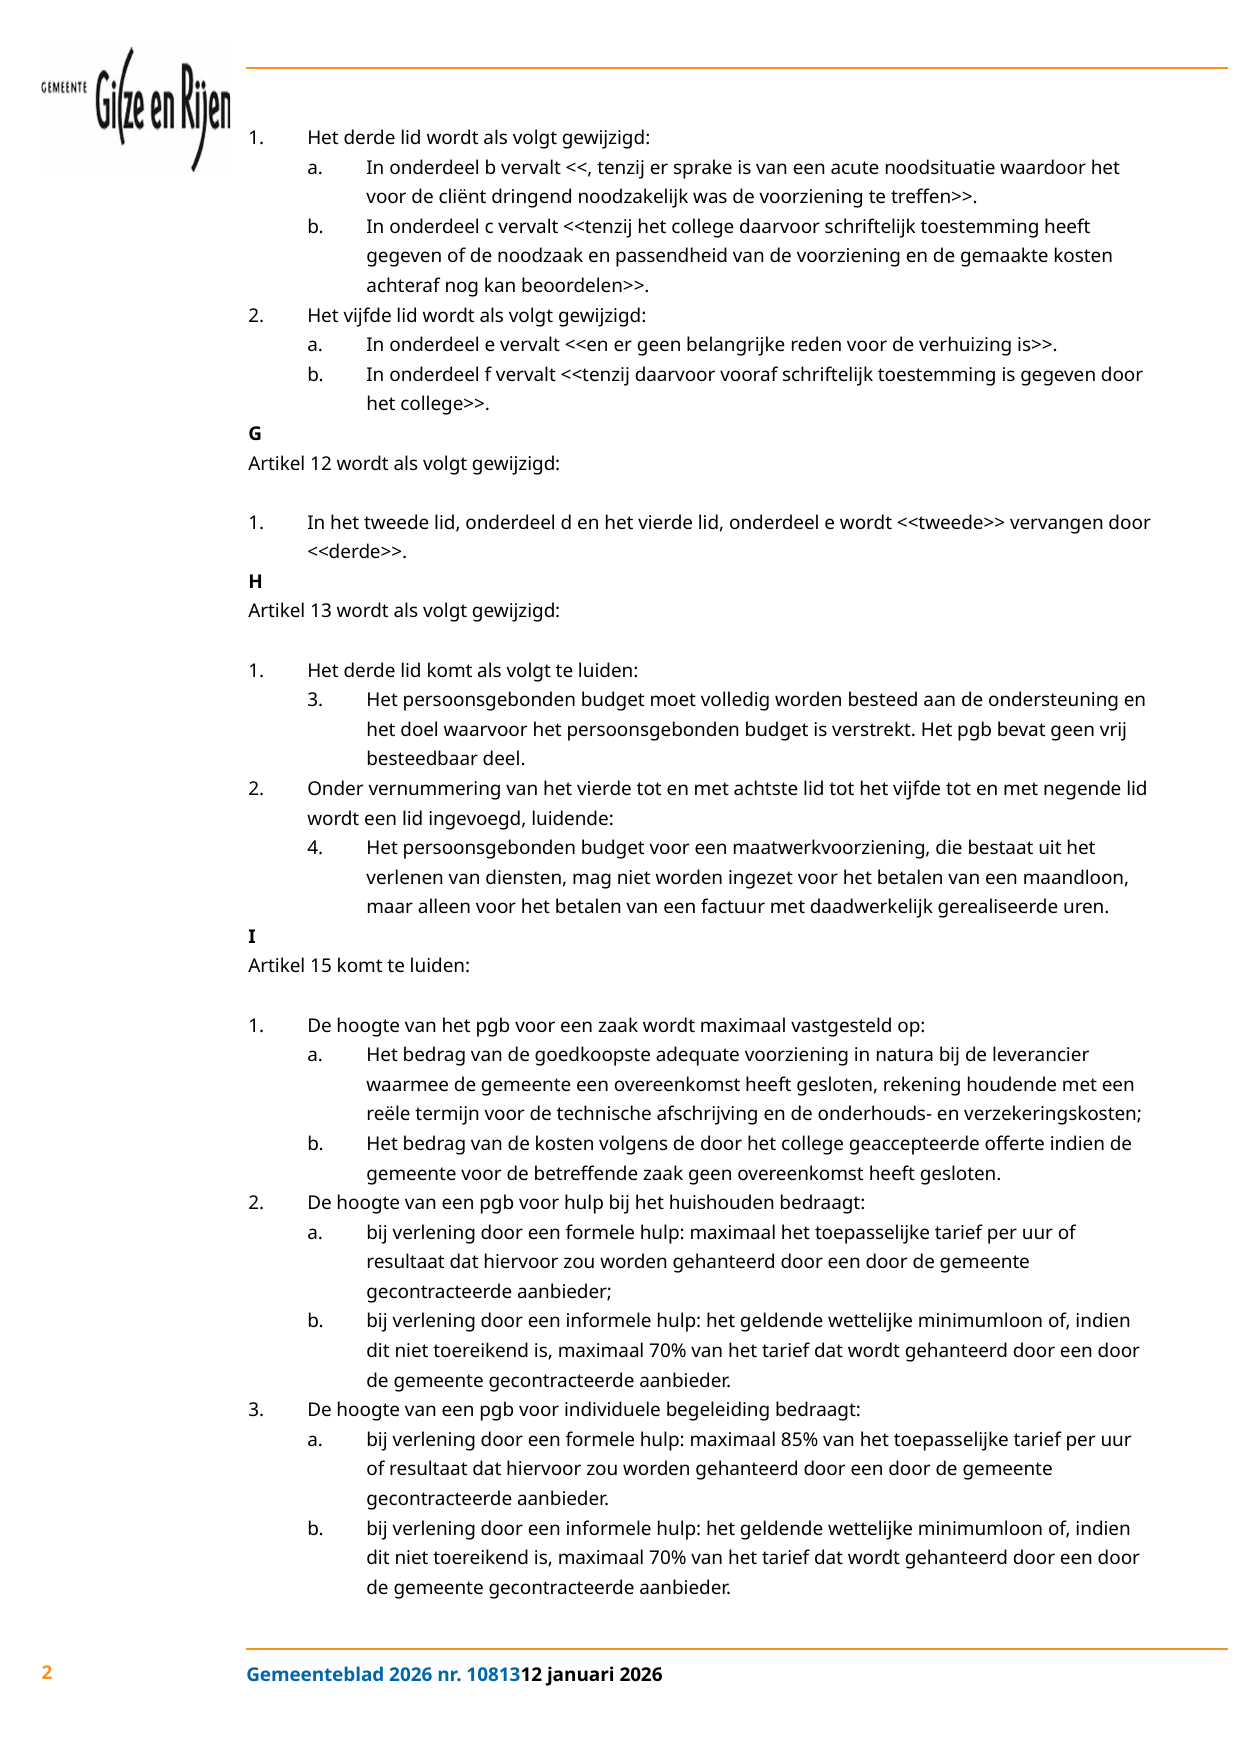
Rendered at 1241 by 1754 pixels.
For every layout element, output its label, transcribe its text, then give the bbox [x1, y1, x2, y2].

list Het persoonsgebonden budget voor een maatwerkvoorziening, die bestaat uit het verlenen van diensten, mag niet worden ingezet voor het betalen van een maandloon, maar alleen voor het betalen van een factuur met daadwerkelijk gerealiseerde uren. [307, 834, 1152, 919]
list Onder vernummering van het vierde tot en met achtste lid tot het vijfde tot en met negende lid wordt een lid ingevoegd, luidende: [248, 775, 1152, 831]
text H [248, 568, 1152, 594]
list Het derde lid komt als volgt te luiden: [248, 657, 1152, 683]
list bij verlening door een informele hulp: het geldende wettelijke minimumloon of, indien dit niet toereikend is, maximaal 70% van het tarief dat wordt gehanteerd door een door de gemeente gecontracteerde aanbieder. [307, 1308, 1152, 1393]
list Het vijfde lid wordt als volgt gewijzigd: [248, 302, 1152, 328]
text Artikel 15 komt te luiden: [248, 953, 1152, 978]
list De hoogte van een pgb voor hulp bij het huishouden bedraagt: [248, 1189, 1152, 1215]
list In onderdeel f vervalt <<tenzij daarvoor vooraf schriftelijk toestemming is gegeven door het college>>. [307, 361, 1152, 416]
text Artikel 12 wordt als volgt gewijzigd: [248, 450, 1152, 476]
list De hoogte van het pgb voor een zaak wordt maximaal vastgesteld op: [248, 1012, 1152, 1038]
list Het bedrag van de kosten volgens de door het college geaccepteerde offerte indien de gemeente voor de betreffende zaak geen overeenkomst heeft gesloten. [307, 1130, 1152, 1186]
text G [248, 420, 1152, 446]
list In onderdeel c vervalt <<tenzij het college daarvoor schriftelijk toestemming heeft gegeven of de noodzaak en passendheid van de voorziening en de gemaakte kosten achteraf nog kan beoordelen>>. [307, 213, 1152, 298]
list In onderdeel b vervalt <<, tenzij er sprake is van een acute noodsituatie waardoor het voor de cliënt dringend noodzakelijk was de voorziening te treffen>>. [307, 154, 1152, 209]
list Het derde lid wordt als volgt gewijzigd: [248, 124, 1152, 150]
text Artikel 13 wordt als volgt gewijzigd: [248, 598, 1152, 623]
list bij verlening door een informele hulp: het geldende wettelijke minimumloon of, indien dit niet toereikend is, maximaal 70% van het tarief dat wordt gehanteerd door een door de gemeente gecontracteerde aanbieder. [307, 1515, 1152, 1600]
text I [248, 923, 1152, 949]
list In het tweede lid, onderdeel d en het vierde lid, onderdeel e wordt <<tweede>> vervangen door <<derde>>. [248, 509, 1152, 564]
list Het bedrag van de goedkoopste adequate voorziening in natura bij de leverancier waarmee de gemeente een overeenkomst heeft gesloten, rekening houdende met een reële termijn voor de technische afschrijving en de onderhouds- en verzekeringskosten; [307, 1041, 1152, 1126]
list Het persoonsgebonden budget moet volledig worden besteed aan de ondersteuning en het doel waarvoor het persoonsgebonden budget is verstrekt. Het pgb bevat geen vrij besteedbaar deel. [307, 686, 1152, 771]
list In onderdeel e vervalt <<en er geen belangrijke reden voor de verhuizing is>>. [307, 331, 1152, 357]
list De hoogte van een pgb voor individuele begeleiding bedraagt: [248, 1396, 1152, 1422]
list bij verlening door een formele hulp: maximaal 85% van het toepasselijke tarief per uur of resultaat dat hiervoor zou worden gehanteerd door een door de gemeente gecontracteerde aanbieder. [307, 1426, 1152, 1511]
picture [41, 47, 231, 172]
list bij verlening door een formele hulp: maximaal het toepasselijke tarief per uur of resultaat dat hiervoor zou worden gehanteerd door een door de gemeente gecontracteerde aanbieder; [307, 1219, 1152, 1304]
